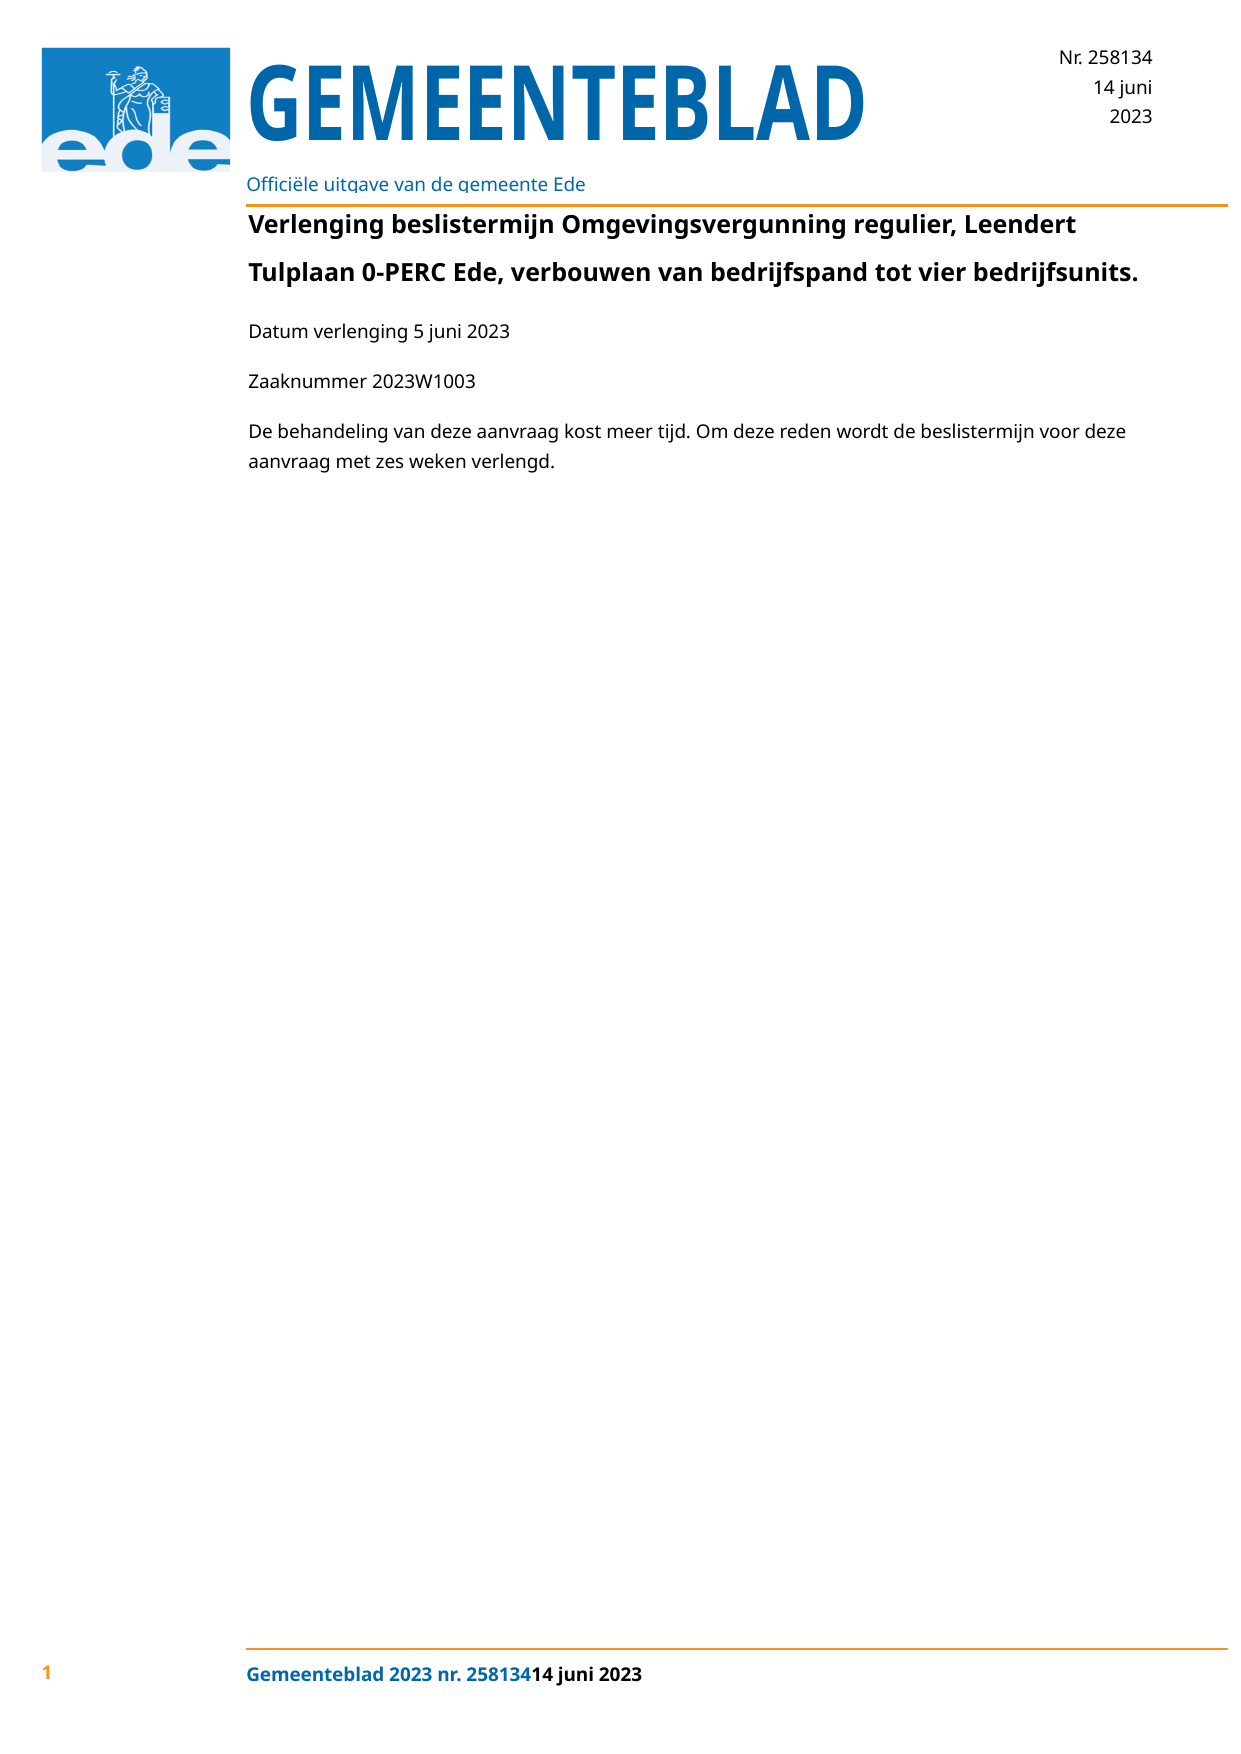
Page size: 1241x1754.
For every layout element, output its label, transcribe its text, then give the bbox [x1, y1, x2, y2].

picture [41, 47, 231, 172]
text De behandeling van deze aanvraag kost meer tijd. Om deze reden wordt de beslistermijn voor deze aanvraag met zes weken verlengd. [248, 419, 1152, 474]
text Verlenging beslistermijn Omgevingsvergunning regulier, Leendert Tulplaan 0-PERC Ede, verbouwen van bedrijfspand tot vier bedrijfsunits. [248, 207, 1152, 288]
text Datum verlenging 5 juni 2023 [248, 318, 1152, 344]
text Zaaknummer 2023W1003 [248, 368, 1152, 394]
